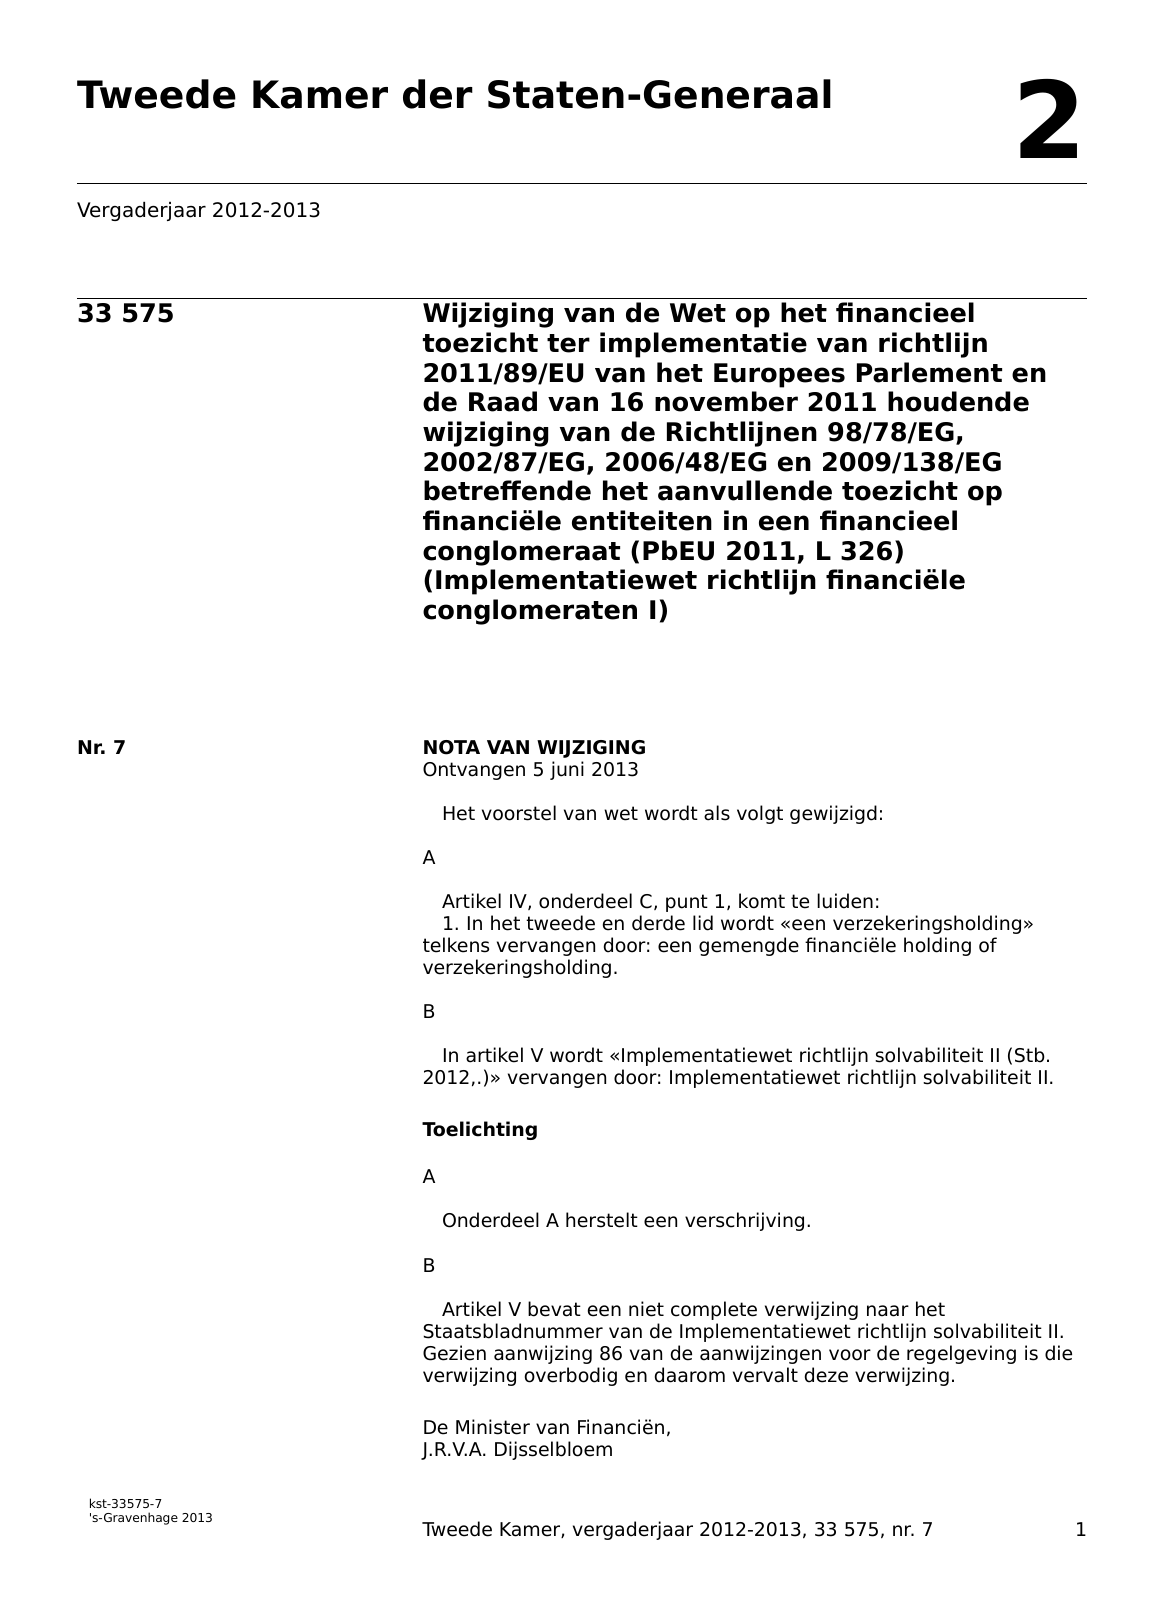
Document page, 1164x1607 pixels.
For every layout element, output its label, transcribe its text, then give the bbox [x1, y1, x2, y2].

subtitle Nr. 7 NOTA VAN WIJZIGING [77, 737, 1087, 758]
text In artikel V wordt «Implementatiewet richtlijn solvabiliteit II (Stb. 2012,.)» vervangen door: Implementatiewet richtlijn solvabiliteit II. [422, 1045, 1087, 1089]
table_cell Vergaderjaar 2012-2013 [77, 184, 1087, 298]
text Ontvangen 5 juni 2013 [422, 758, 1087, 781]
subtitle B [422, 1001, 1087, 1023]
subtitle A [422, 847, 1087, 869]
text 's-Gravenhage 2013 [88, 1511, 323, 1525]
text Artikel IV, onderdeel C, punt 1, komt te luiden: [422, 891, 1087, 913]
subtitle B [422, 1254, 1087, 1277]
subtitle 33 575 Wijziging van de Wet op het financieel toezicht ter implementatie van richtlijn 2011/89/EU van het Europees Parlement en de Raad van 16 november 2011 houdende wijziging van de Richtlijnen 98/78/EG, 2002/87/EG, 2006/48/EG en 2009/138/EG betreffende het aanvullende toezicht op financiële entiteiten in een financieel conglomeraat (PbEU 2011, L 326) (Implementatiewet richtlijn financiële conglomeraten I) [77, 299, 1087, 626]
text Onderdeel A herstelt een verschrijving. [422, 1210, 1087, 1232]
table_header Tweede Kamer der Staten-Generaal [77, 59, 886, 183]
text kst-33575-7 [88, 1497, 323, 1511]
text Het voorstel van wet wordt als volgt gewijzigd: [422, 803, 1087, 825]
subtitle Toelichting [422, 1119, 1087, 1141]
text De Minister van Financiën, J.R.V.A. Dijsselbloem [422, 1417, 1087, 1461]
text 1. In het tweede en derde lid wordt «een verzekeringsholding» telkens vervangen door: een gemengde financiële holding of verzekeringsholding. [422, 913, 1087, 979]
subtitle A [422, 1166, 1087, 1188]
text Artikel V bevat een niet complete verwijzing naar het Staatsbladnummer van de Implementatiewet richtlijn solvabiliteit II. Gezien aanwijzing 86 van de aanwijzingen voor de regelgeving is die verwijzing overbodig en daarom vervalt deze verwijzing. [422, 1299, 1087, 1387]
table_header 2 [886, 59, 1087, 183]
